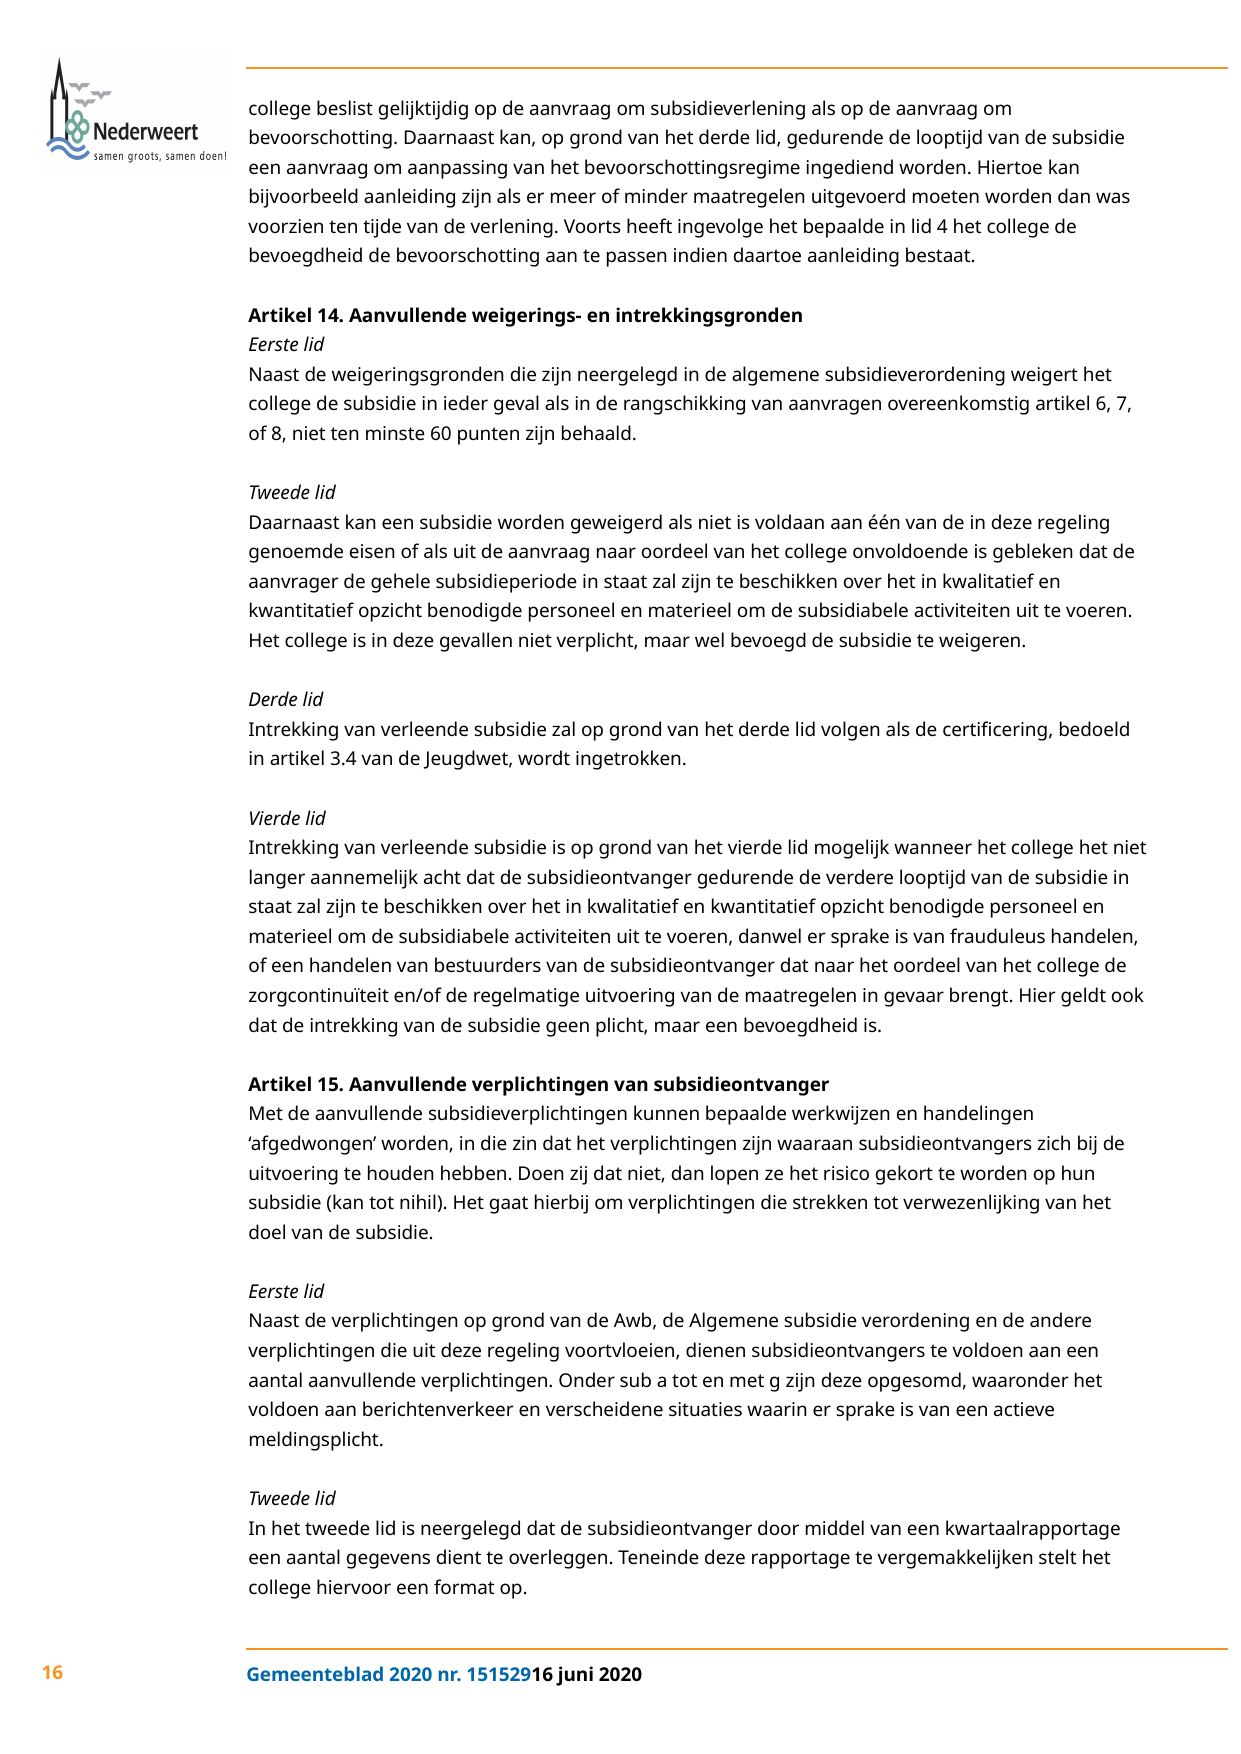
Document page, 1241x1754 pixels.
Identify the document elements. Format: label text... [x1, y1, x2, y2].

text Daarnaast kan een subsidie worden geweigerd als niet is voldaan aan één van de in deze regeling genoemde eisen of als uit de aanvraag naar oordeel van het college onvoldoende is gebleken dat de aanvrager de gehele subsidieperiode in staat zal zijn te beschikken over het in kwalitatief en kwantitatief opzicht benodigde personeel en materieel om de subsidiabele activiteiten uit te voeren. Het college is in deze gevallen niet verplicht, maar wel bevoegd de subsidie te weigeren. [248, 509, 1152, 653]
text Naast de verplichtingen op grond van de Awb, de Algemene subsidie verordening en de andere verplichtingen die uit deze regeling voortvloeien, dienen subsidieontvangers te voldoen aan een aantal aanvullende verplichtingen. Onder sub a tot en met g zijn deze opgesomd, waaronder het voldoen aan berichtenverkeer en verscheidene situaties waarin er sprake is van een actieve meldingsplicht. [248, 1308, 1152, 1452]
text Tweede lid [248, 1485, 1152, 1511]
text Artikel 14. Aanvullende weigerings- en intrekkingsgronden [248, 302, 1152, 328]
picture [41, 47, 231, 172]
text Tweede lid [248, 479, 1152, 505]
text In het tweede lid is neergelegd dat de subsidieontvanger door middel van een kwartaalrapportage een aantal gegevens dient te overleggen. Teneinde deze rapportage te vergemakkelijken stelt het college hiervoor een format op. [248, 1515, 1152, 1600]
text Intrekking van verleende subsidie is op grond van het vierde lid mogelijk wanneer het college het niet langer aannemelijk acht dat de subsidieontvanger gedurende de verdere looptijd van de subsidie in staat zal zijn te beschikken over het in kwalitatief en kwantitatief opzicht benodigde personeel en materieel om de subsidiabele activiteiten uit te voeren, danwel er sprake is van frauduleus handelen, of een handelen van bestuurders van de subsidieontvanger dat naar het oordeel van het college de zorgcontinuïteit en/of de regelmatige uitvoering van de maatregelen in gevaar brengt. Hier geldt ook dat de intrekking van de subsidie geen plicht, maar een bevoegdheid is. [248, 834, 1152, 1038]
text Vierde lid [248, 805, 1152, 831]
text Derde lid [248, 686, 1152, 712]
text Met de aanvullende subsidieverplichtingen kunnen bepaalde werkwijzen en handelingen ‘afgedwongen’ worden, in die zin dat het verplichtingen zijn waaraan subsidieontvangers zich bij de uitvoering te houden hebben. Doen zij dat niet, dan lopen ze het risico gekort te worden op hun subsidie (kan tot nihil). Het gaat hierbij om verplichtingen die strekken tot verwezenlijking van het doel van de subsidie. [248, 1101, 1152, 1245]
text Eerste lid [248, 331, 1152, 357]
text Intrekking van verleende subsidie zal op grond van het derde lid volgen als de certificering, bedoeld in artikel 3.4 van de Jeugdwet, wordt ingetrokken. [248, 716, 1152, 771]
text Artikel 15. Aanvullende verplichtingen van subsidieontvanger [248, 1071, 1152, 1097]
text Naast de weigeringsgronden die zijn neergelegd in de algemene subsidieverordening weigert het college de subsidie in ieder geval als in de rangschikking van aanvragen overeenkomstig artikel 6, 7, of 8, niet ten minste 60 punten zijn behaald. [248, 361, 1152, 446]
text Eerste lid [248, 1278, 1152, 1304]
text college beslist gelijktijdig op de aanvraag om subsidieverlening als op de aanvraag om bevoorschotting. Daarnaast kan, op grond van het derde lid, gedurende de looptijd van de subsidie een aanvraag om aanpassing van het bevoorschottingsregime ingediend worden. Hiertoe kan bijvoorbeeld aanleiding zijn als er meer of minder maatregelen uitgevoerd moeten worden dan was voorzien ten tijde van de verlening. Voorts heeft ingevolge het bepaalde in lid 4 het college de bevoegdheid de bevoorschotting aan te passen indien daartoe aanleiding bestaat. [248, 95, 1152, 268]
